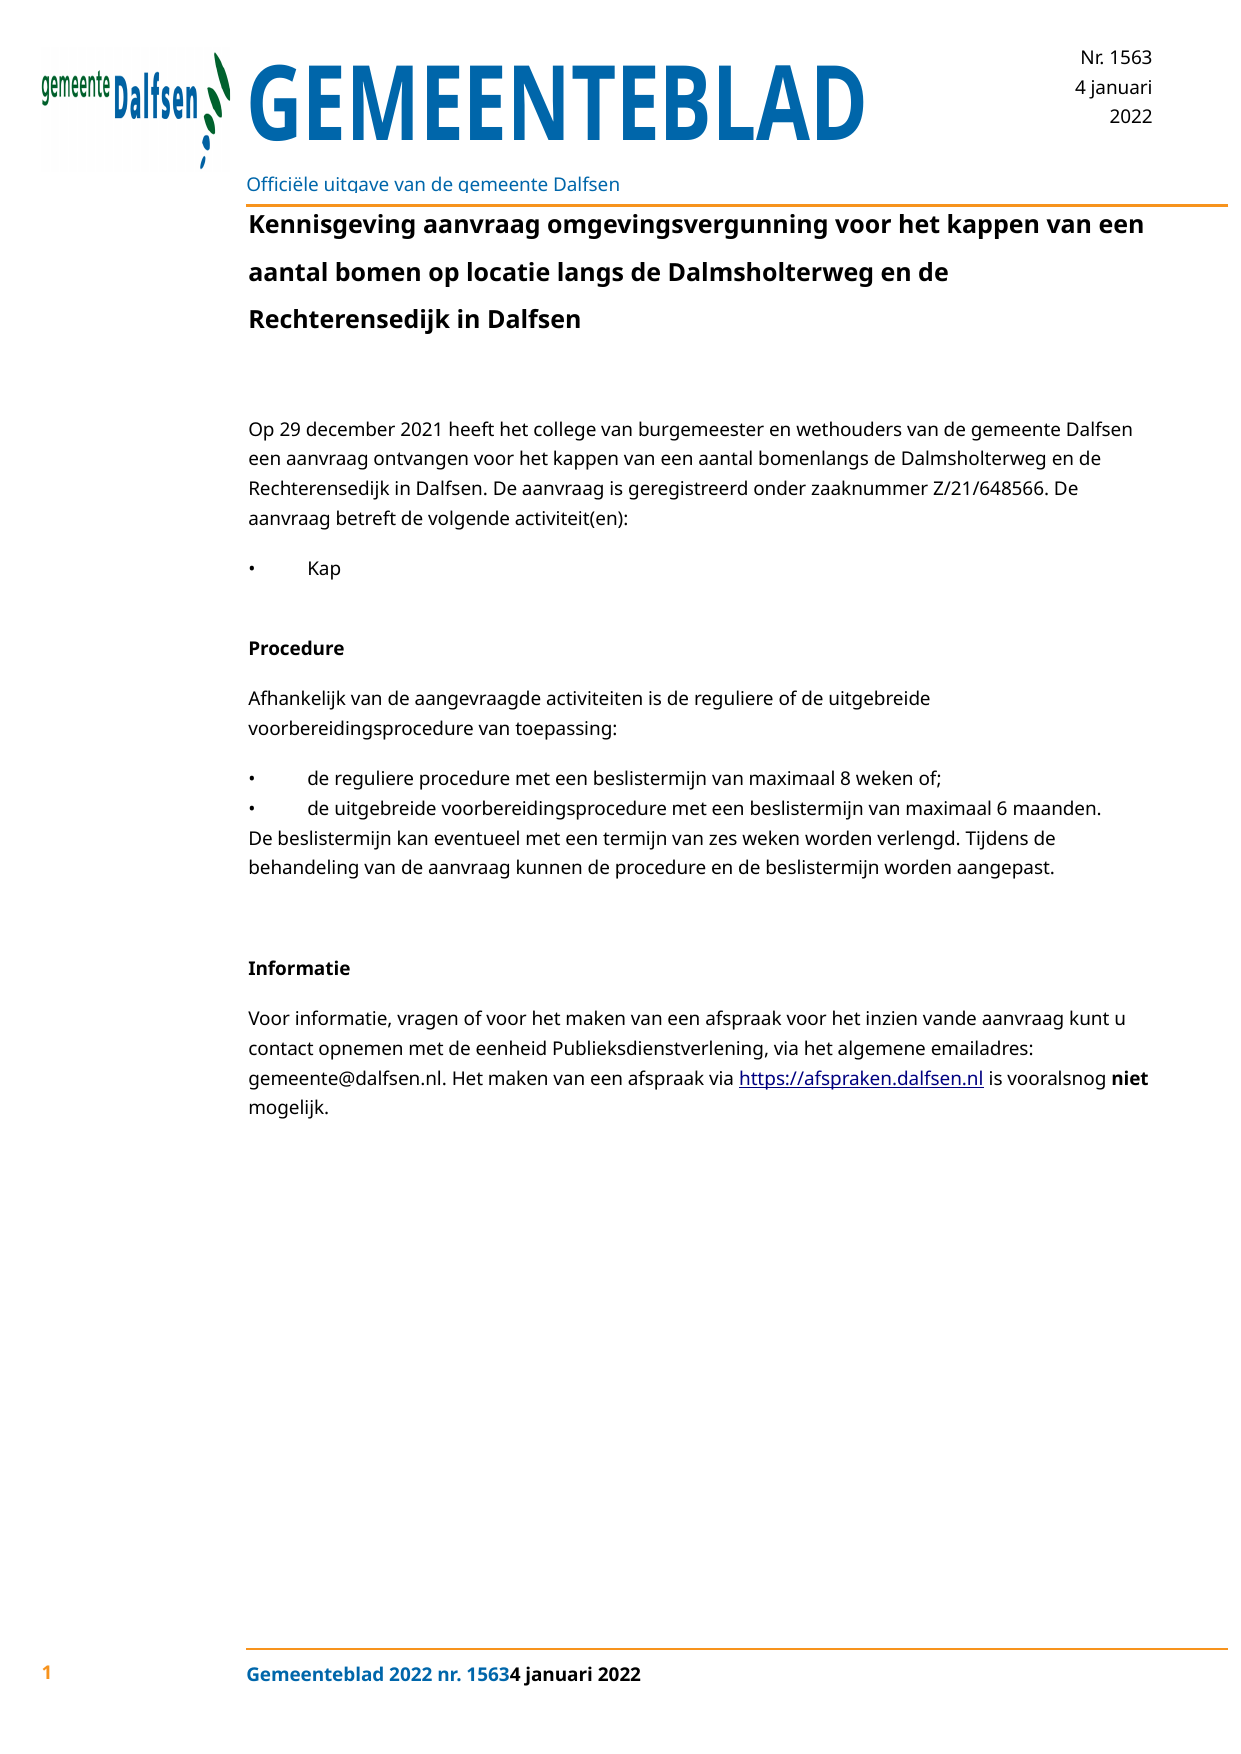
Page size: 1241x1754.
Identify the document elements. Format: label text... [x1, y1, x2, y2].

picture [41, 47, 231, 172]
text De beslistermijn kan eventueel met een termijn van zes weken worden verlengd. Tijdens de behandeling van de aanvraag kunnen de procedure en de beslistermijn worden aangepast. [248, 825, 1152, 880]
text Voor informatie, vragen of voor het maken van een afspraak voor het inzien vande aanvraag kunt u contact opnemen met de eenheid Publieksdienstverlening, via het algemene emailadres: gemeente@dalfsen.nl. Het maken van een afspraak via https://afspraken.dalfsen.nl is vooralsnog niet mogelijk. [248, 1006, 1152, 1120]
text Informatie [248, 955, 1152, 981]
text Kennisgeving aanvraag omgevingsvergunning voor het kappen van een aantal bomen op locatie langs de Dalmsholterweg en de Rechterensedijk in Dalfsen [248, 207, 1152, 336]
text Procedure [248, 635, 1152, 661]
text Afhankelijk van de aangevraagde activiteiten is de reguliere of de uitgebreide voorbereidingsprocedure van toepassing: [248, 686, 1152, 741]
list Kap [248, 555, 1152, 581]
text Op 29 december 2021 heeft het college van burgemeester en wethouders van de gemeente Dalfsen een aanvraag ontvangen voor het kappen van een aantal bomenlangs de Dalmsholterweg en de Rechterensedijk in Dalfsen. De aanvraag is geregistreerd onder zaaknummer Z/21/648566. De aanvraag betreft de volgende activiteit(en): [248, 416, 1152, 530]
list de uitgebreide voorbereidingsprocedure met een beslistermijn van maximaal 6 maanden. [248, 795, 1152, 821]
list de reguliere procedure met een beslistermijn van maximaal 8 weken of; [248, 766, 1152, 791]
